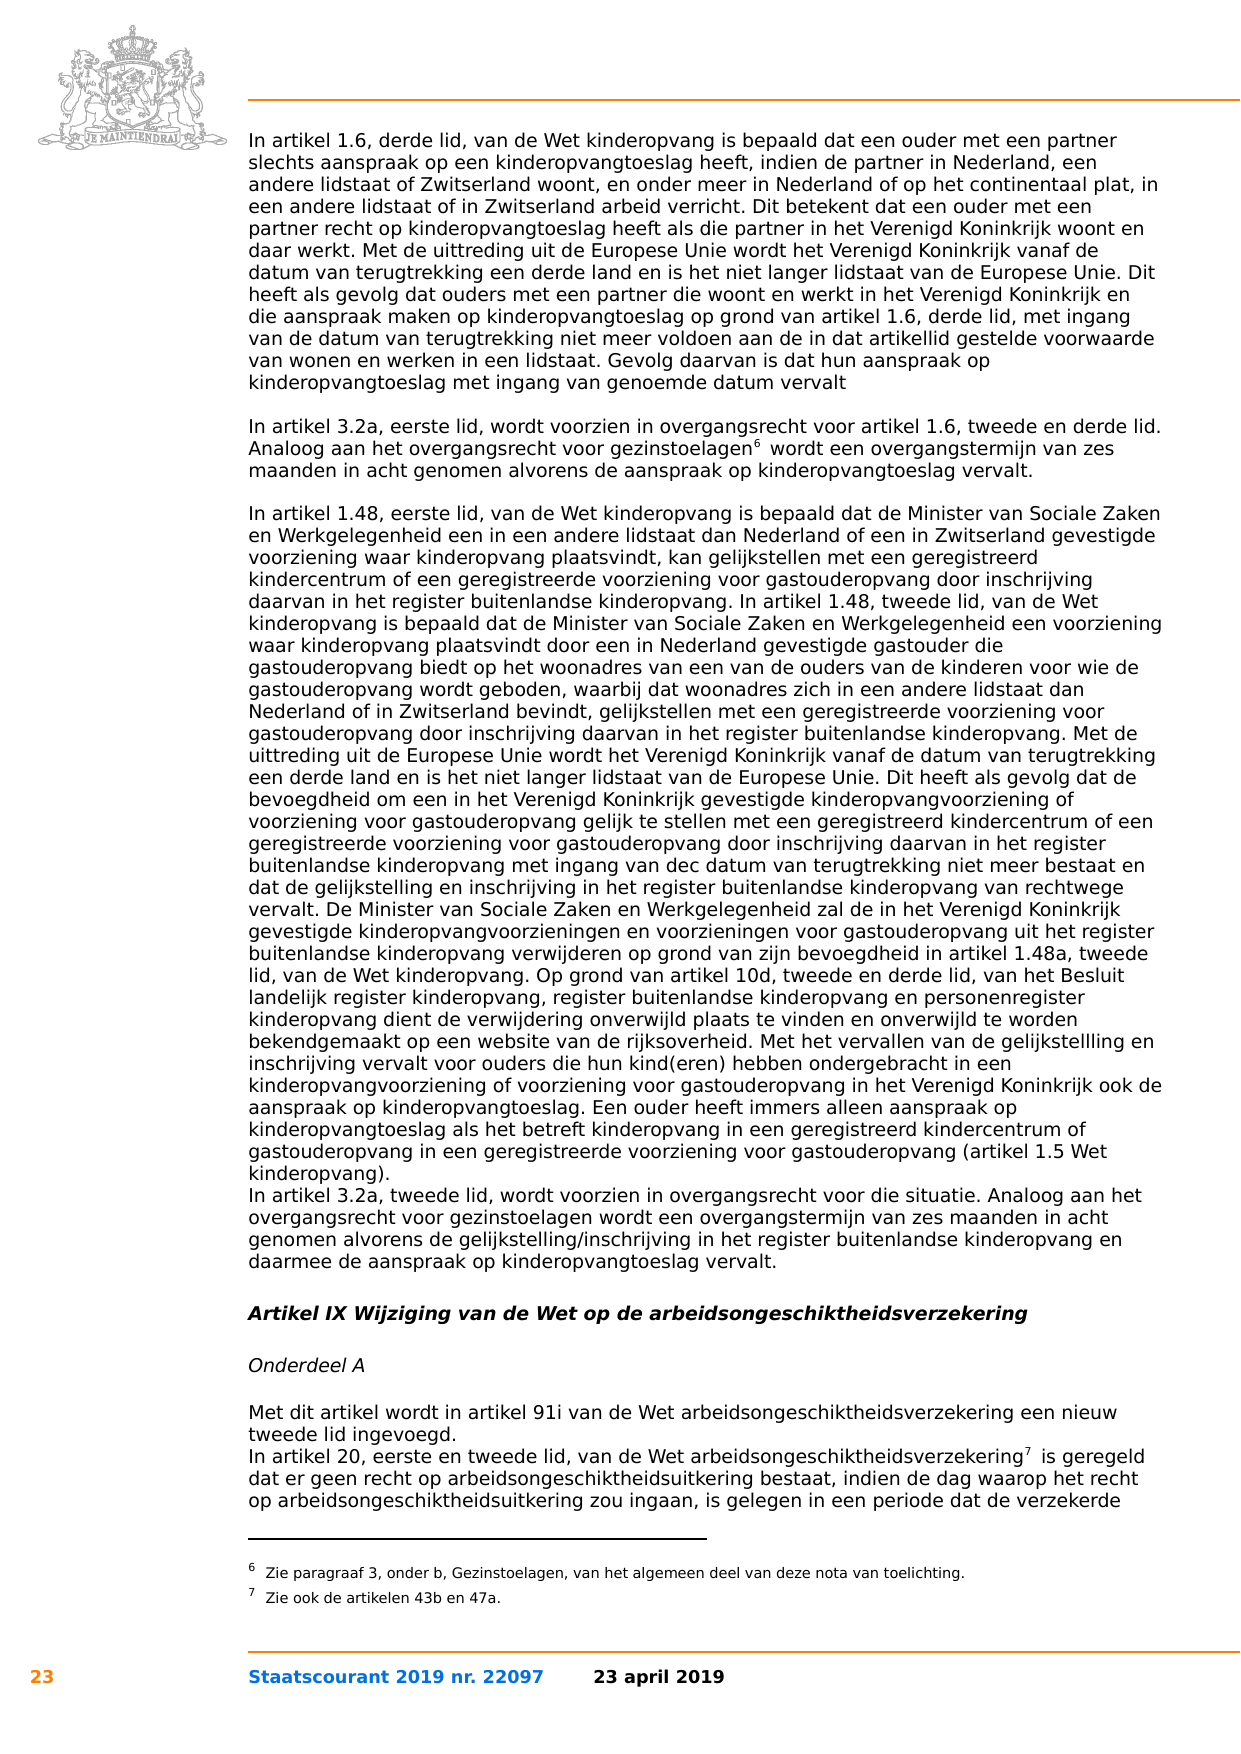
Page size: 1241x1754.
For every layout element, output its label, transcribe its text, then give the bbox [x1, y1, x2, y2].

subtitle Artikel IX Wijziging van de Wet op de arbeidsongeschiktheidsverzekering [248, 1303, 1163, 1324]
subtitle Onderdeel A [248, 1354, 1163, 1377]
picture [38, 25, 227, 150]
text In artikel 3.2a, tweede lid, wordt voorzien in overgangsrecht voor die situatie. Analoog aan het overgangsrecht voor gezinstoelagen wordt een overgangstermijn van zes maanden in acht genomen alvorens de gelijkstelling/inschrijving in het register buitenlandse kinderopvang en daarmee de aanspraak op kinderopvangtoeslag vervalt. [248, 1185, 1163, 1273]
text Zie paragraaf 3, onder b, Gezinstoelagen, van het algemeen deel van deze nota van toelichting. [248, 1561, 1163, 1583]
text In artikel 3.2a, eerste lid, wordt voorzien in overgangsrecht voor artikel 1.6, tweede en derde lid. Analoog aan het overgangsrecht voor gezinstoelagen wordt een overgangstermijn van zes maanden in acht genomen alvorens de aanspraak op kinderopvangtoeslag vervalt. [248, 416, 1163, 481]
text Zie ook de artikelen 43b en 47a. [248, 1586, 1163, 1608]
text In artikel 1.48, eerste lid, van de Wet kinderopvang is bepaald dat de Minister van Sociale Zaken en Werkgelegenheid een in een andere lidstaat dan Nederland of een in Zwitserland gevestigde voorziening waar kinderopvang plaatsvindt, kan gelijkstellen met een geregistreerd kindercentrum of een geregistreerde voorziening voor gastouderopvang door inschrijving daarvan in het register buitenlandse kinderopvang. In artikel 1.48, tweede lid, van de Wet kinderopvang is bepaald dat de Minister van Sociale Zaken en Werkgelegenheid een voorziening waar kinderopvang plaatsvindt door een in Nederland gevestigde gastouder die gastouderopvang biedt op het woonadres van een van de ouders van de kinderen voor wie de gastouderopvang wordt geboden, waarbij dat woonadres zich in een andere lidstaat dan Nederland of in Zwitserland bevindt, gelijkstellen met een geregistreerde voorziening voor gastouderopvang door inschrijving daarvan in het register buitenlandse kinderopvang. Met de uittreding uit de Europese Unie wordt het Verenigd Koninkrijk vanaf de datum van terugtrekking een derde land en is het niet langer lidstaat van de Europese Unie. Dit heeft als gevolg dat de bevoegdheid om een in het Verenigd Koninkrijk gevestigde kinderopvangvoorziening of voorziening voor gastouderopvang gelijk te stellen met een geregistreerd kindercentrum of een geregistreerde voorziening voor gastouderopvang door inschrijving daarvan in het register buitenlandse kinderopvang met ingang van dec datum van terugtrekking niet meer bestaat en dat de gelijkstelling en inschrijving in het register buitenlandse kinderopvang van rechtwege vervalt. De Minister van Sociale Zaken en Werkgelegenheid zal de in het Verenigd Koninkrijk gevestigde kinderopvangvoorzieningen en voorzieningen voor gastouderopvang uit het register buitenlandse kinderopvang verwijderen op grond van zijn bevoegdheid in artikel 1.48a, tweede lid, van de Wet kinderopvang. Op grond van artikel 10d, tweede en derde lid, van het Besluit landelijk register kinderopvang, register buitenlandse kinderopvang en personenregister kinderopvang dient de verwijdering onverwijld plaats te vinden en onverwijld te worden bekendgemaakt op een website van de rijksoverheid. Met het vervallen van de gelijkstellling en inschrijving vervalt voor ouders die hun kind(eren) hebben ondergebracht in een kinderopvangvoorziening of voorziening voor gastouderopvang in het Verenigd Koninkrijk ook de aanspraak op kinderopvangtoeslag. Een ouder heeft immers alleen aanspraak op kinderopvangtoeslag als het betreft kinderopvang in een geregistreerd kindercentrum of gastouderopvang in een geregistreerde voorziening voor gastouderopvang (artikel 1.5 Wet kinderopvang). [248, 503, 1163, 1185]
text In artikel 1.6, derde lid, van de Wet kinderopvang is bepaald dat een ouder met een partner slechts aanspraak op een kinderopvangtoeslag heeft, indien de partner in Nederland, een andere lidstaat of Zwitserland woont, en onder meer in Nederland of op het continentaal plat, in een andere lidstaat of in Zwitserland arbeid verricht. Dit betekent dat een ouder met een partner recht op kinderopvangtoeslag heeft als die partner in het Verenigd Koninkrijk woont en daar werkt. Met de uittreding uit de Europese Unie wordt het Verenigd Koninkrijk vanaf de datum van terugtrekking een derde land en is het niet langer lidstaat van de Europese Unie. Dit heeft als gevolg dat ouders met een partner die woont en werkt in het Verenigd Koninkrijk en die aanspraak maken op kinderopvangtoeslag op grond van artikel 1.6, derde lid, met ingang van de datum van terugtrekking niet meer voldoen aan de in dat artikellid gestelde voorwaarde van wonen en werken in een lidstaat. Gevolg daarvan is dat hun aanspraak op kinderopvangtoeslag met ingang van genoemde datum vervalt [248, 130, 1163, 394]
text Met dit artikel wordt in artikel 91i van de Wet arbeidsongeschiktheidsverzekering een nieuw tweede lid ingevoegd. [248, 1402, 1163, 1446]
text In artikel 20, eerste en tweede lid, van de Wet arbeidsongeschiktheidsverzekering is geregeld dat er geen recht op arbeidsongeschiktheidsuitkering bestaat, indien de dag waarop het recht op arbeidsongeschiktheidsuitkering zou ingaan, is gelegen in een periode dat de verzekerde [248, 1446, 1163, 1511]
